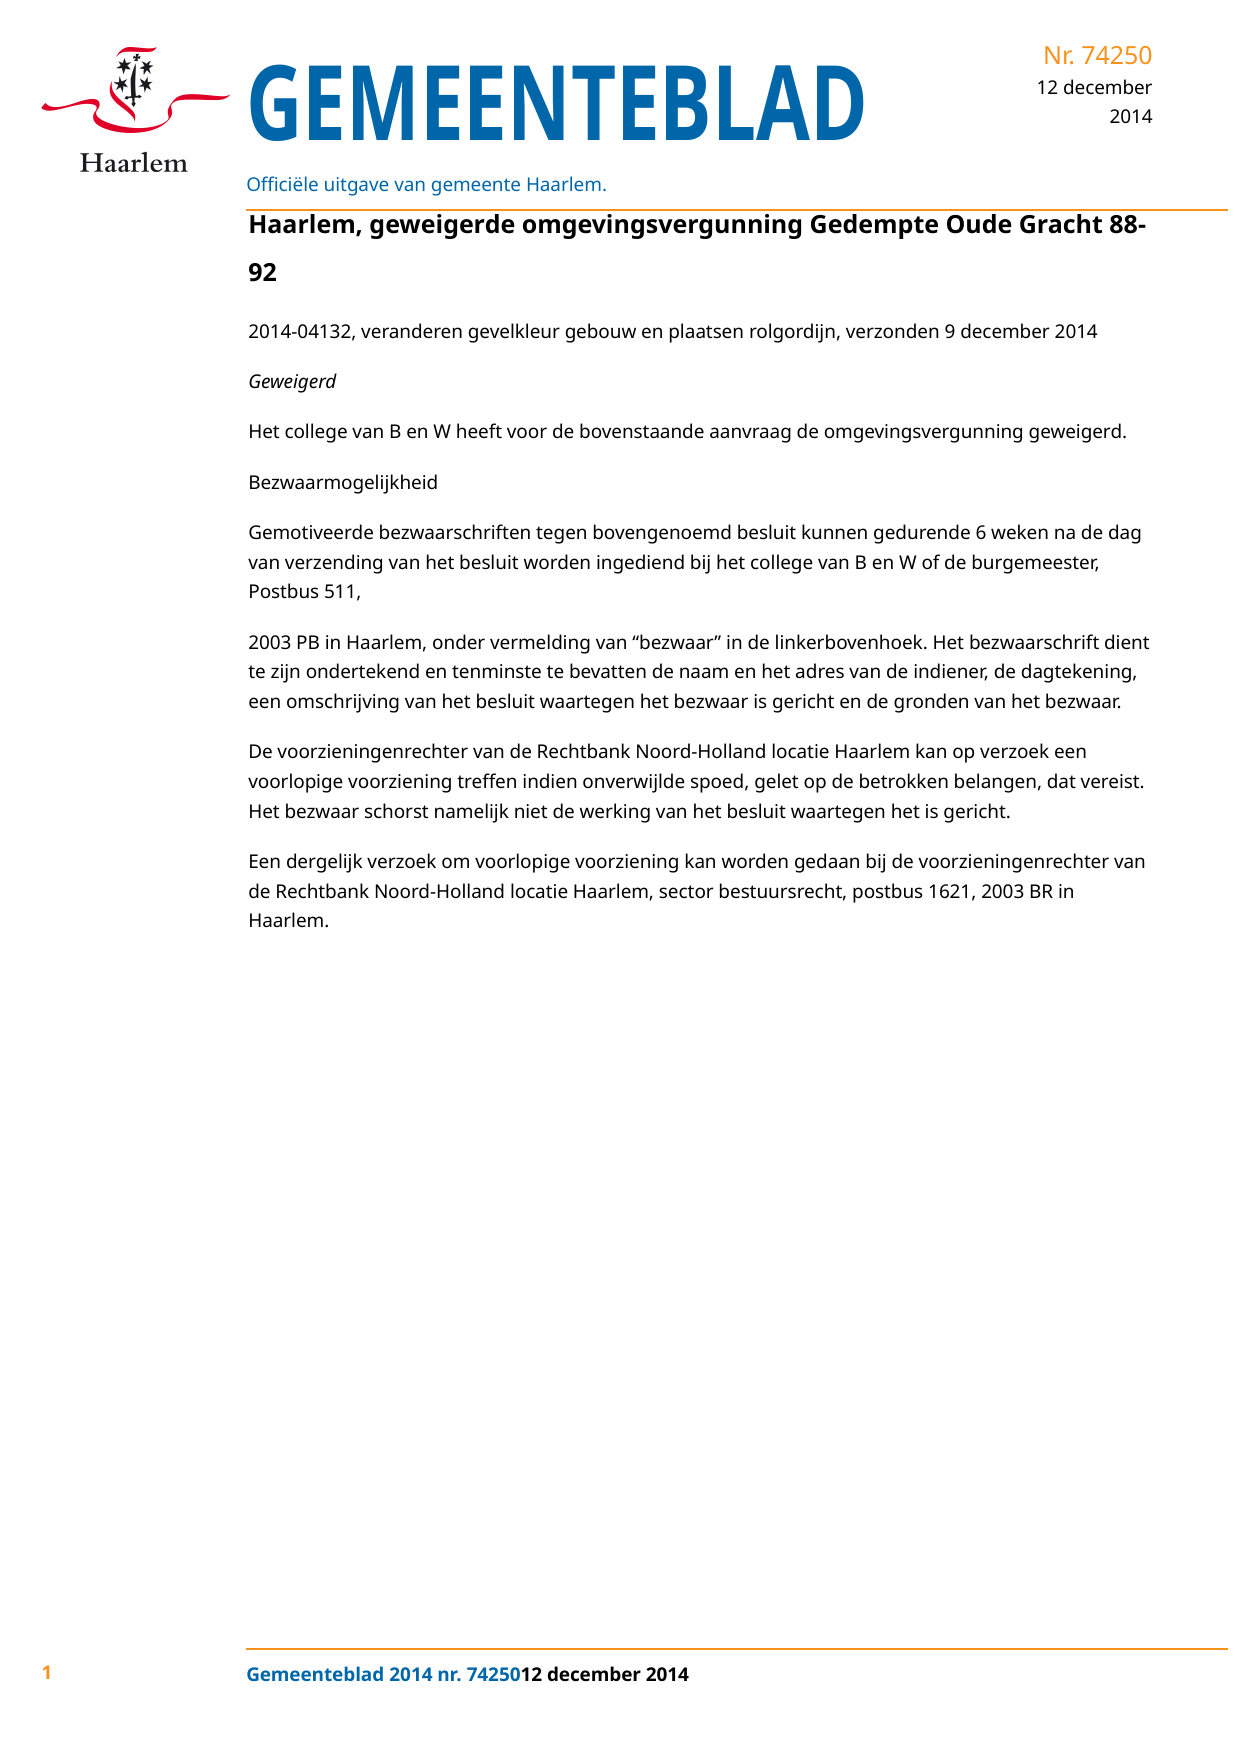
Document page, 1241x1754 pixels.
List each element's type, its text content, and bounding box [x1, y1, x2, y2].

picture [41, 47, 231, 172]
text Haarlem, geweigerde omgevingsvergunning Gedempte Oude Gracht 88-92 [248, 211, 1152, 288]
text Een dergelijk verzoek om voorlopige voorziening kan worden gedaan bij de voorzieningenrechter van de Rechtbank Noord-Holland locatie Haarlem, sector bestuursrecht, postbus 1621, 2003 BR in Haarlem. [248, 848, 1152, 933]
text Geweigerd [248, 368, 1152, 394]
text Bezwaarmogelijkheid [248, 469, 1152, 495]
text 2003 PB in Haarlem, onder vermelding van “bezwaar” in de linkerbovenhoek. Het bezwaarschrift dient te zijn ondertekend en tenminste te bevatten de naam en het adres van de indiener, de dagtekening, een omschrijving van het besluit waartegen het bezwaar is gericht en de gronden van het bezwaar. [248, 629, 1152, 714]
text Gemotiveerde bezwaarschriften tegen bovengenoemd besluit kunnen gedurende 6 weken na de dag van verzending van het besluit worden ingediend bij het college van B en W of de burgemeester, Postbus 511, [248, 519, 1152, 604]
text 2014-04132, veranderen gevelkleur gebouw en plaatsen rolgordijn, verzonden 9 december 2014 [248, 318, 1152, 344]
text De voorzieningenrechter van de Rechtbank Noord-Holland locatie Haarlem kan op verzoek een voorlopige voorziening treffen indien onverwijlde spoed, gelet op de betrokken belangen, dat vereist. Het bezwaar schorst namelijk niet de werking van het besluit waartegen het is gericht. [248, 739, 1152, 824]
text Het college van B en W heeft voor de bovenstaande aanvraag de omgevingsvergunning geweigerd. [248, 419, 1152, 444]
